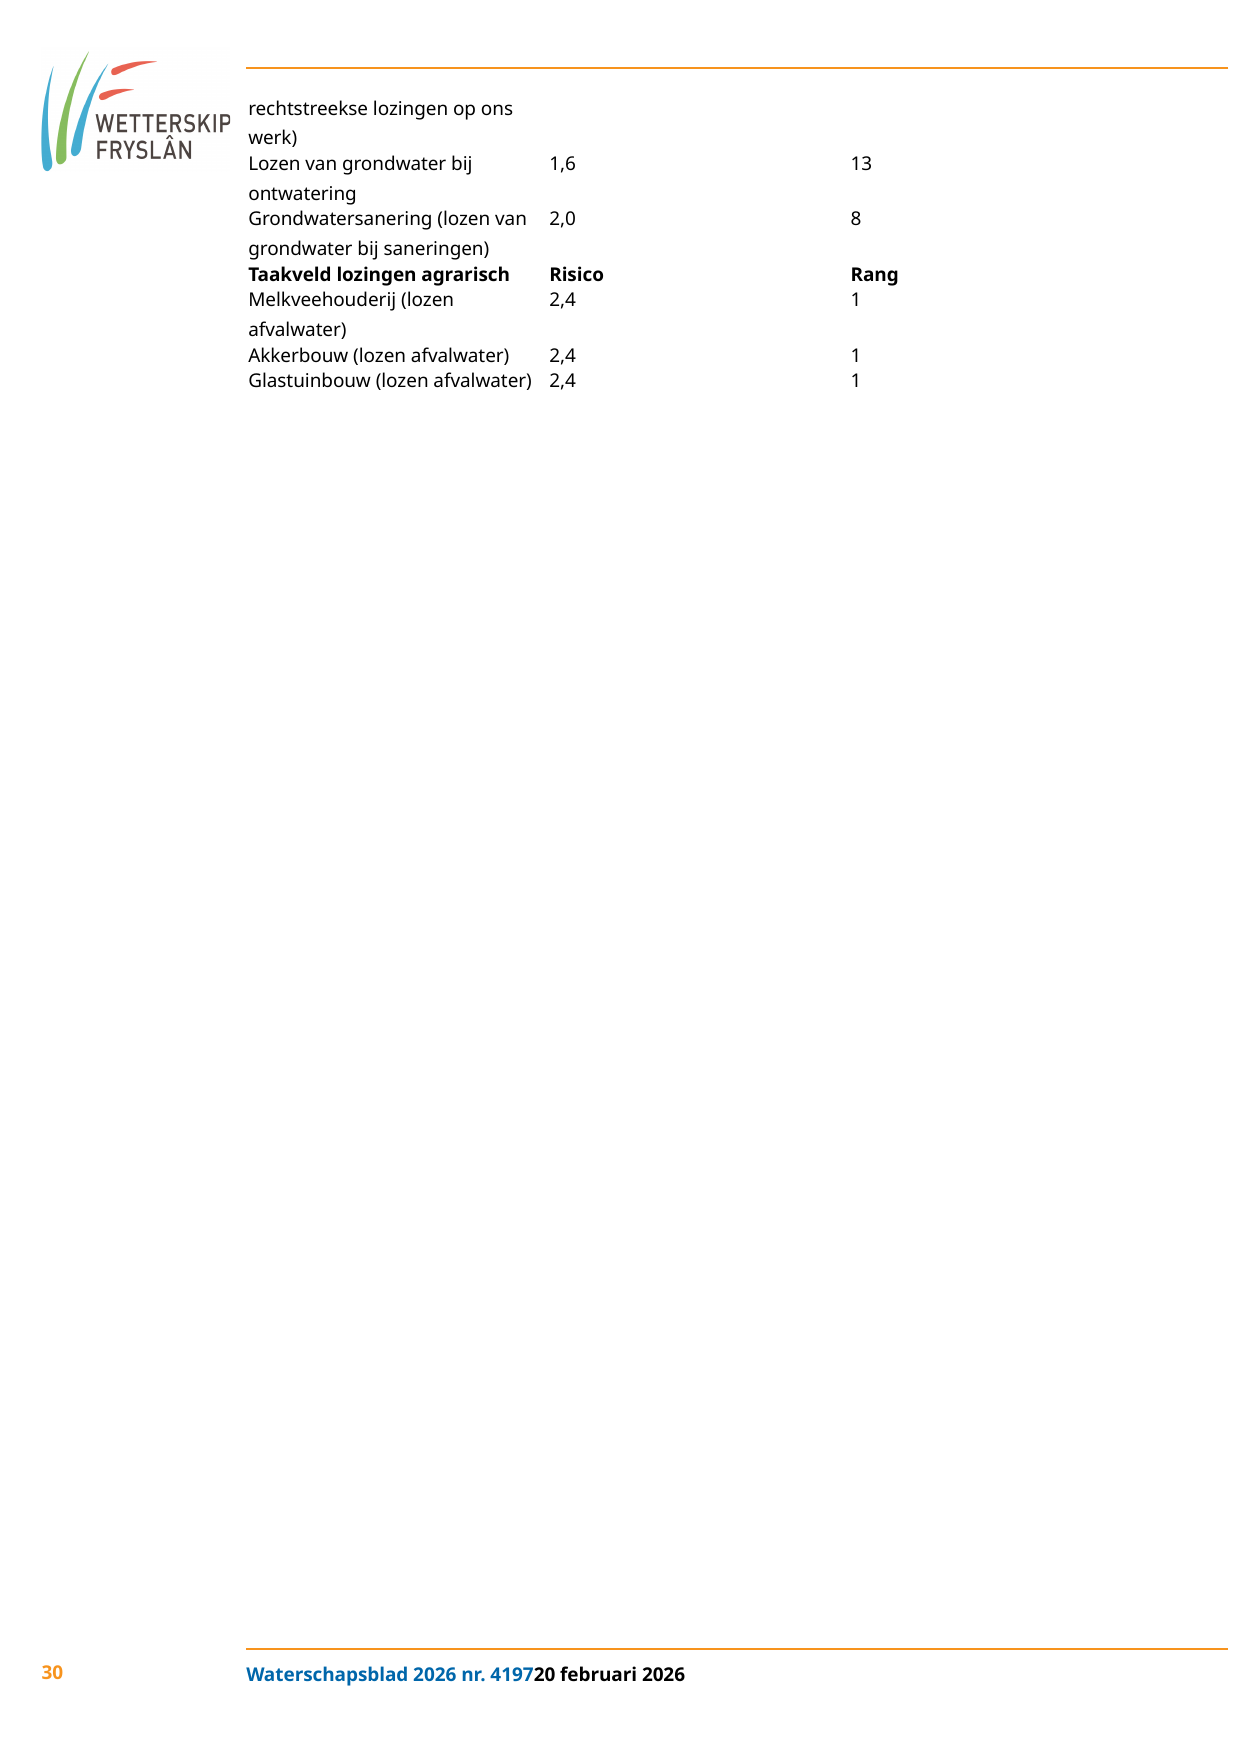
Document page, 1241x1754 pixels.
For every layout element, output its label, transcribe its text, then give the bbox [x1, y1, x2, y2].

table_cell rechtstreekse lozingen op ons werk) [248, 95, 549, 150]
table_cell Melkveehouderij (lozen afvalwater) [248, 286, 549, 342]
table_cell Glastuinbouw (lozen afvalwater) [248, 368, 549, 393]
table_cell [850, 95, 1152, 150]
table_cell 1 [850, 286, 1152, 342]
table_cell 1 [850, 342, 1152, 367]
table_cell 2,4 [549, 368, 850, 393]
table_cell 2,4 [549, 286, 850, 342]
table_cell Lozen van grondwater bij ontwatering [248, 150, 549, 205]
table_cell 1 [850, 368, 1152, 393]
table_cell Risico [549, 261, 850, 286]
table_cell 8 [850, 205, 1152, 261]
table_cell Rang [850, 261, 1152, 286]
table_cell 2,4 [549, 342, 850, 367]
picture [41, 47, 231, 172]
table_cell Grondwatersanering (lozen van grondwater bij saneringen) [248, 205, 549, 261]
table_cell [549, 95, 850, 150]
table_cell Akkerbouw (lozen afvalwater) [248, 342, 549, 367]
table_cell 2,0 [549, 205, 850, 261]
table_cell 13 [850, 150, 1152, 205]
table_cell 1,6 [549, 150, 850, 205]
table_cell Taakveld lozingen agrarisch [248, 261, 549, 286]
